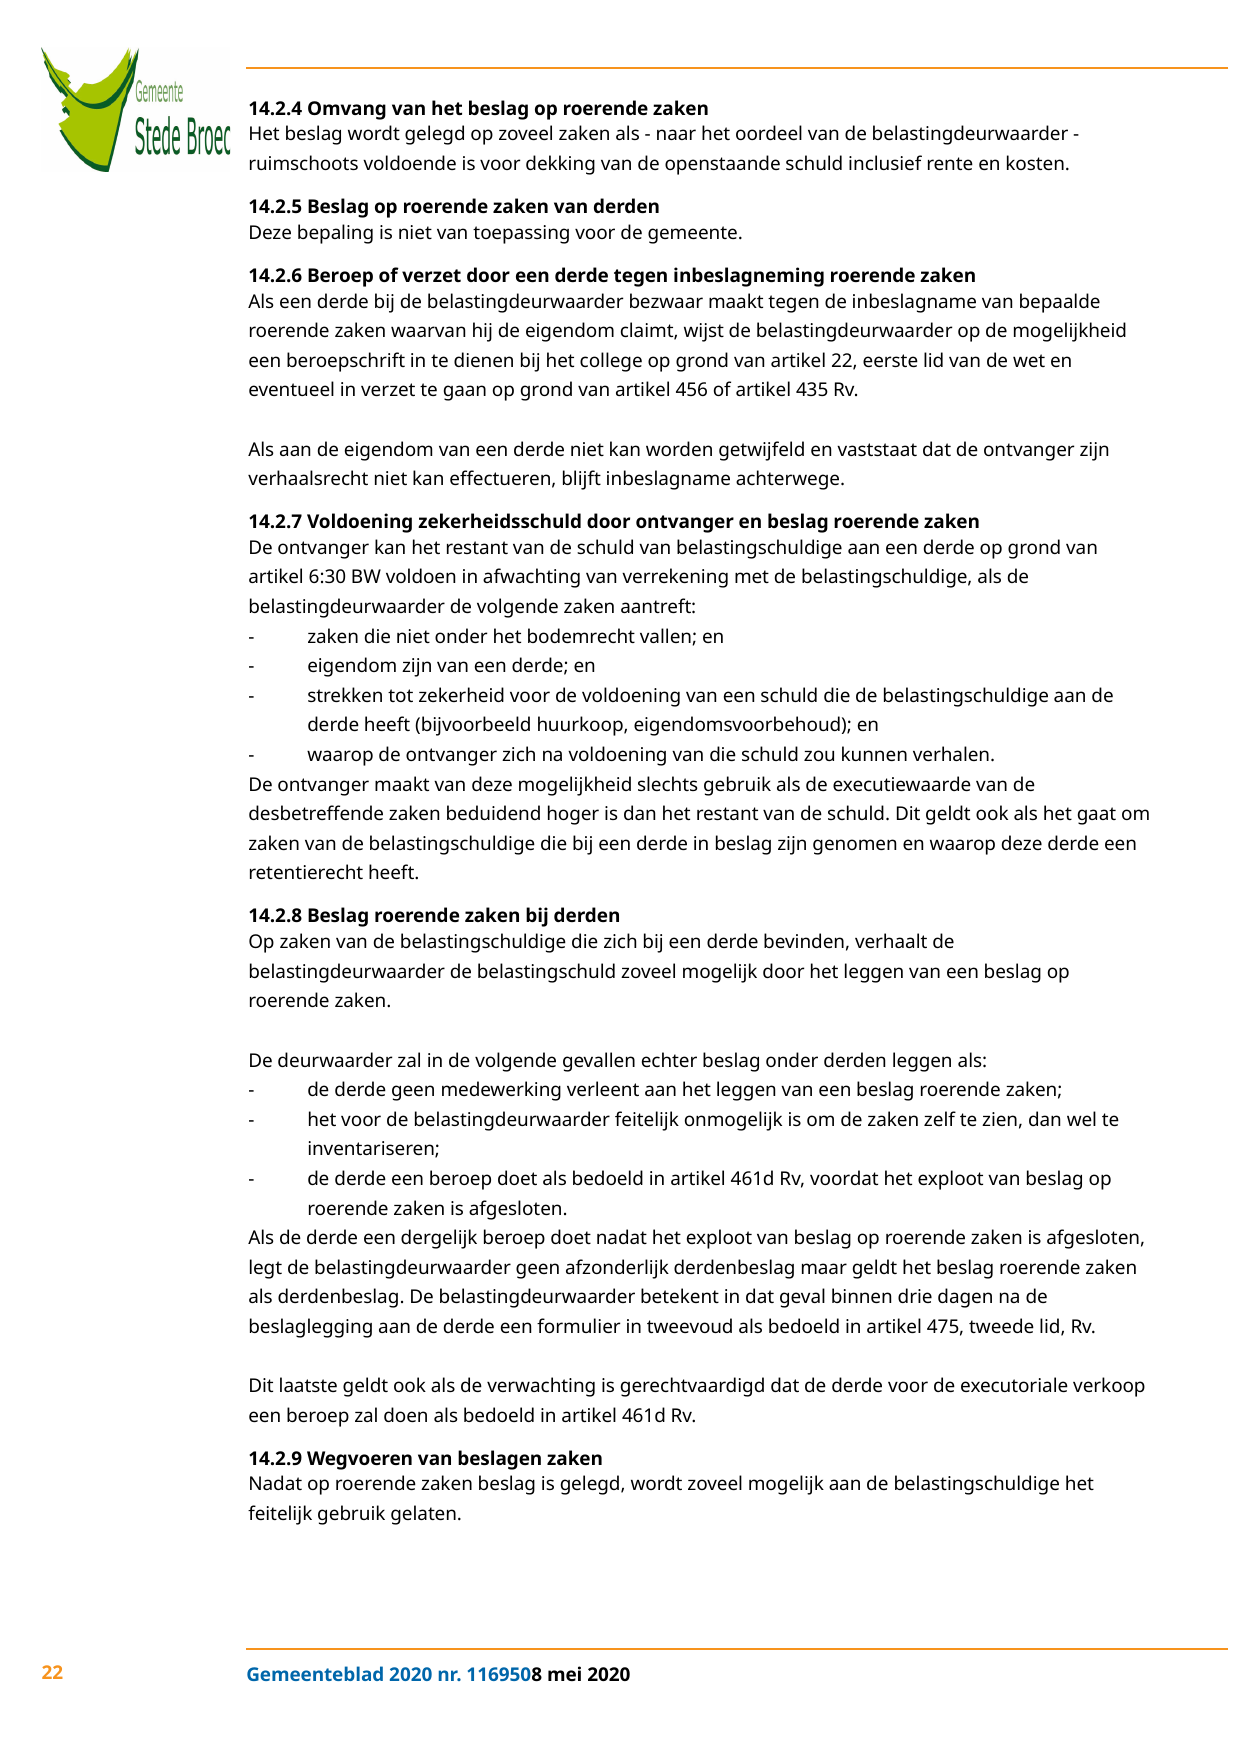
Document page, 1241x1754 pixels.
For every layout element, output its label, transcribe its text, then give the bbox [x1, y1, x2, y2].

text Als de derde een dergelijk beroep doet nadat het exploot van beslag op roerende zaken is afgesloten, legt de belastingdeurwaarder geen afzonderlijk derdenbeslag maar geldt het beslag roerende zaken als derdenbeslag. De belastingdeurwaarder betekent in dat geval binnen drie dagen na de beslaglegging aan de derde een formulier in tweevoud als bedoeld in artikel 475, tweede lid, Rv. [248, 1224, 1152, 1339]
list de derde een beroep doet als bedoeld in artikel 461d Rv, voordat het exploot van beslag op roerende zaken is afgesloten. [248, 1165, 1152, 1220]
text Nadat op roerende zaken beslag is gelegd, wordt zoveel mogelijk aan de belastingschuldige het feitelijk gebruik gelaten. [248, 1471, 1152, 1526]
text De ontvanger maakt van deze mogelijkheid slechts gebruik als de executiewaarde van de desbetreffende zaken beduidend hoger is dan het restant van de schuld. Dit geldt ook als het gaat om zaken van de belastingschuldige die bij een derde in beslag zijn genomen en waarop deze derde een retentierecht heeft. [248, 771, 1152, 885]
text Deze bepaling is niet van toepassing voor de gemeente. [248, 219, 1152, 245]
list zaken die niet onder het bodemrecht vallen; en [248, 623, 1152, 649]
text Het beslag wordt gelegd op zoveel zaken als - naar het oordeel van de belastingdeurwaarder - ruimschoots voldoende is voor dekking van de openstaande schuld inclusief rente en kosten. [248, 121, 1152, 176]
text 14.2.6 Beroep of verzet door een derde tegen inbeslagneming roerende zaken [248, 262, 1152, 288]
text Als een derde bij de belastingdeurwaarder bezwaar maakt tegen de inbeslagname van bepaalde roerende zaken waarvan hij de eigendom claimt, wijst de belastingdeurwaarder op de mogelijkheid een beroepschrift in te dienen bij het college op grond van artikel 22, eerste lid van de wet en eventueel in verzet te gaan op grond van artikel 456 of artikel 435 Rv. [248, 288, 1152, 402]
list het voor de belastingdeurwaarder feitelijk onmogelijk is om de zaken zelf te zien, dan wel te inventariseren; [248, 1106, 1152, 1161]
text 14.2.4 Omvang van het beslag op roerende zaken [248, 95, 1152, 121]
picture [41, 47, 231, 172]
text De deurwaarder zal in de volgende gevallen echter beslag onder derden leggen als: [248, 1047, 1152, 1072]
list waarop de ontvanger zich na voldoening van die schuld zou kunnen verhalen. [248, 741, 1152, 767]
text 14.2.7 Voldoening zekerheidsschuld door ontvanger en beslag roerende zaken [248, 508, 1152, 534]
text Dit laatste geldt ook als de verwachting is gerechtvaardigd dat de derde voor de executoriale verkoop een beroep zal doen als bedoeld in artikel 461d Rv. [248, 1372, 1152, 1427]
text 14.2.5 Beslag op roerende zaken van derden [248, 193, 1152, 219]
text De ontvanger kan het restant van de schuld van belastingschuldige aan een derde op grond van artikel 6:30 BW voldoen in afwachting van verrekening met de belastingschuldige, als de belastingdeurwaarder de volgende zaken aantreft: [248, 534, 1152, 619]
list eigendom zijn van een derde; en [248, 652, 1152, 678]
list strekken tot zekerheid voor de voldoening van een schuld die de belastingschuldige aan de derde heeft (bijvoorbeeld huurkoop, eigendomsvoorbehoud); en [248, 682, 1152, 737]
text 14.2.9 Wegvoeren van beslagen zaken [248, 1445, 1152, 1471]
list de derde geen medewerking verleent aan het leggen van een beslag roerende zaken; [248, 1076, 1152, 1102]
text Als aan de eigendom van een derde niet kan worden getwijfeld en vaststaat dat de ontvanger zijn verhaalsrecht niet kan effectueren, blijft inbeslagname achterwege. [248, 436, 1152, 491]
text Op zaken van de belastingschuldige die zich bij een derde bevinden, verhaalt de belastingdeurwaarder de belastingschuld zoveel mogelijk door het leggen van een beslag op roerende zaken. [248, 928, 1152, 1013]
text 14.2.8 Beslag roerende zaken bij derden [248, 903, 1152, 928]
